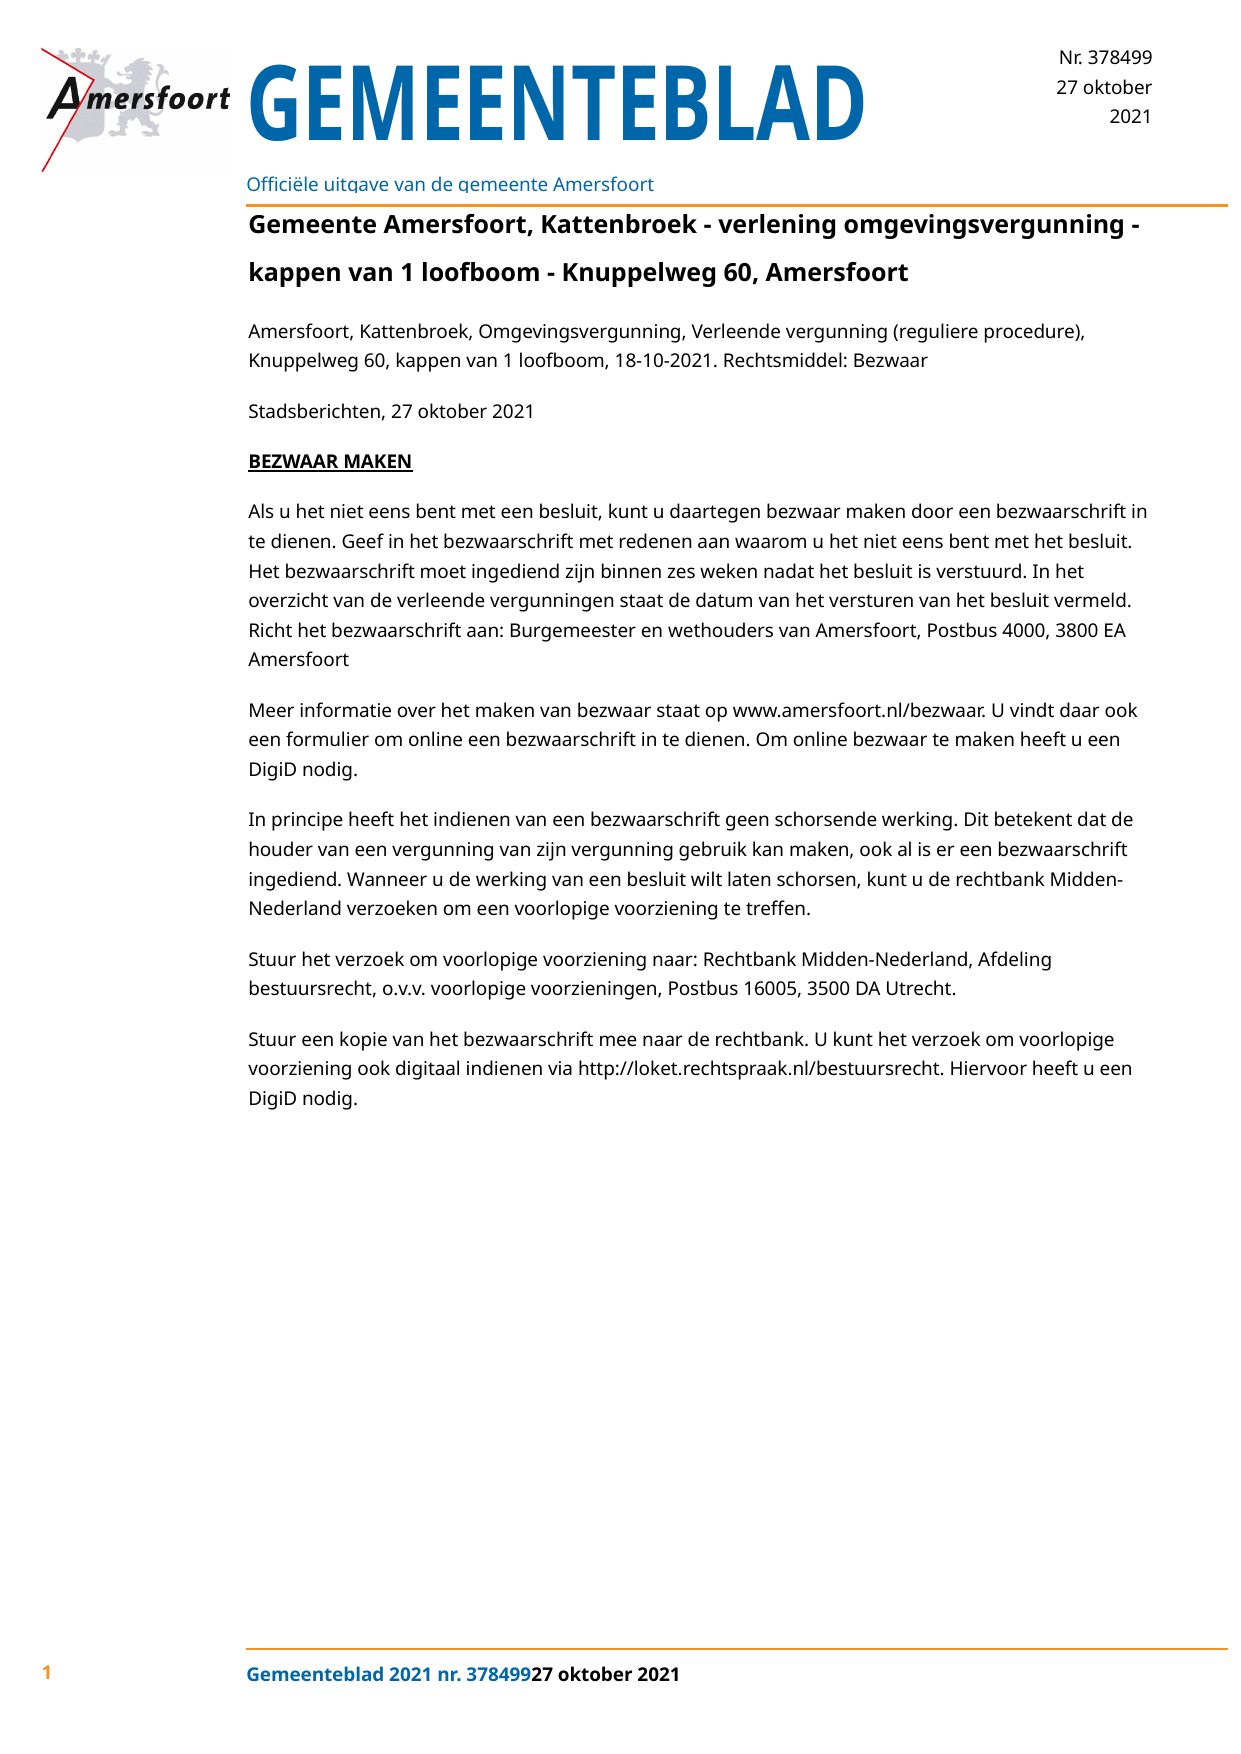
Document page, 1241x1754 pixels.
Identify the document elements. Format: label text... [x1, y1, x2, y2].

text BEZWAAR MAKEN [248, 448, 1152, 474]
text In principe heeft het indienen van een bezwaarschrift geen schorsende werking. Dit betekent dat de houder van een vergunning van zijn vergunning gebruik kan maken, ook al is er een bezwaarschrift ingediend. Wanneer u de werking van een besluit wilt laten schorsen, kunt u de rechtbank Midden-Nederland verzoeken om een voorlopige voorziening te treffen. [248, 807, 1152, 921]
text Amersfoort, Kattenbroek, Omgevingsvergunning, Verleende vergunning (reguliere procedure), Knuppelweg 60, kappen van 1 loofboom, 18-10-2021. Rechtsmiddel: Bezwaar [248, 318, 1152, 373]
text Als u het niet eens bent met een besluit, kunt u daartegen bezwaar maken door een bezwaarschrift in te dienen. Geef in het bezwaarschrift met redenen aan waarom u het niet eens bent met het besluit. Het bezwaarschrift moet ingediend zijn binnen zes weken nadat het besluit is verstuurd. In het overzicht van de verleende vergunningen staat de datum van het versturen van het besluit vermeld. Richt het bezwaarschrift aan: Burgemeester en wethouders van Amersfoort, Postbus 4000, 3800 EA Amersfoort [248, 499, 1152, 672]
text Stuur een kopie van het bezwaarschrift mee naar de rechtbank. U kunt het verzoek om voorlopige voorziening ook digitaal indienen via http://loket.rechtspraak.nl/bestuursrecht. Hiervoor heeft u een DigiD nodig. [248, 1026, 1152, 1111]
text Gemeente Amersfoort, Kattenbroek - verlening omgevingsvergunning - kappen van 1 loofboom - Knuppelweg 60, Amersfoort [248, 207, 1152, 288]
text Stadsberichten, 27 oktober 2021 [248, 398, 1152, 424]
text Stuur het verzoek om voorlopige voorziening naar: Rechtbank Midden-Nederland, Afdeling bestuursrecht, o.v.v. voorlopige voorzieningen, Postbus 16005, 3500 DA Utrecht. [248, 946, 1152, 1001]
text Meer informatie over het maken van bezwaar staat op www.amersfoort.nl/bezwaar. U vindt daar ook een formulier om online een bezwaarschrift in te dienen. Om online bezwaar te maken heeft u een DigiD nodig. [248, 697, 1152, 782]
picture [41, 47, 231, 172]
